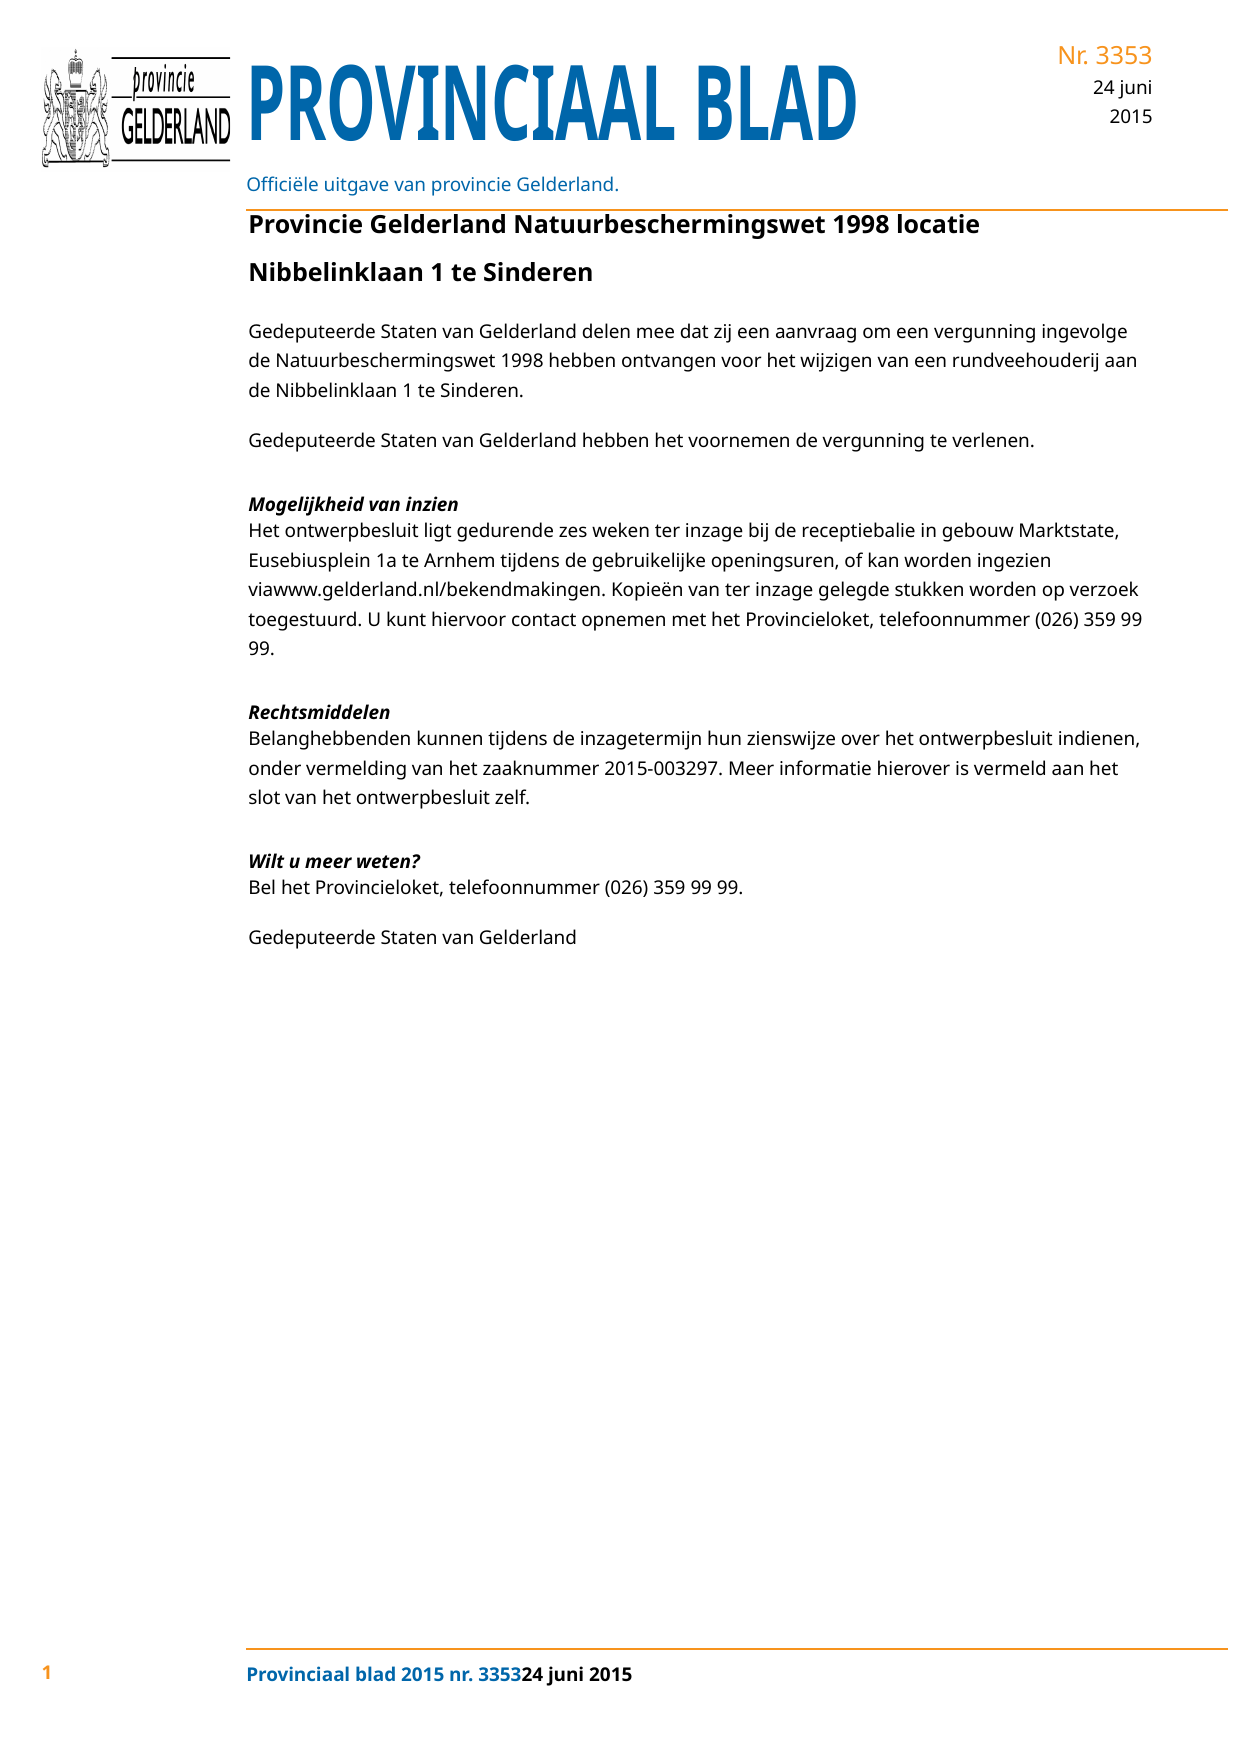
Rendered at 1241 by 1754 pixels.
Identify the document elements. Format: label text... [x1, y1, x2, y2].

text Belanghebbenden kunnen tijdens de inzagetermijn hun zienswijze over het ontwerpbesluit indienen, onder vermelding van het zaaknummer 2015-003297. Meer informatie hierover is vermeld aan het slot van het ontwerpbesluit zelf. [248, 725, 1152, 810]
text Gedeputeerde Staten van Gelderland hebben het voornemen de vergunning te verlenen. [248, 427, 1152, 453]
text Het ontwerpbesluit ligt gedurende zes weken ter inzage bij de receptiebalie in gebouw Marktstate, Eusebiusplein 1a te Arnhem tijdens de gebruikelijke openingsuren, of kan worden ingezien viawww.gelderland.nl/bekendmakingen. Kopieën van ter inzage gelegde stukken worden op verzoek toegestuurd. U kunt hiervoor contact opnemen met het Provincieloket, telefoonnummer (026) 359 99 99. [248, 517, 1152, 661]
text Provincie Gelderland Natuurbeschermingswet 1998 locatie Nibbelinklaan 1 te Sinderen [248, 211, 1152, 288]
text Wilt u meer weten? [248, 848, 1152, 874]
text Rechtsmiddelen [248, 699, 1152, 725]
text Mogelijkheid van inzien [248, 491, 1152, 517]
text Gedeputeerde Staten van Gelderland delen mee dat zij een aanvraag om een vergunning ingevolge de Natuurbeschermingswet 1998 hebben ontvangen voor het wijzigen van een rundveehouderij aan de Nibbelinklaan 1 te Sinderen. [248, 318, 1152, 403]
text Bel het Provincieloket, telefoonnummer (026) 359 99 99. [248, 874, 1152, 900]
text Gedeputeerde Staten van Gelderland [248, 924, 1152, 950]
picture [41, 47, 231, 172]
